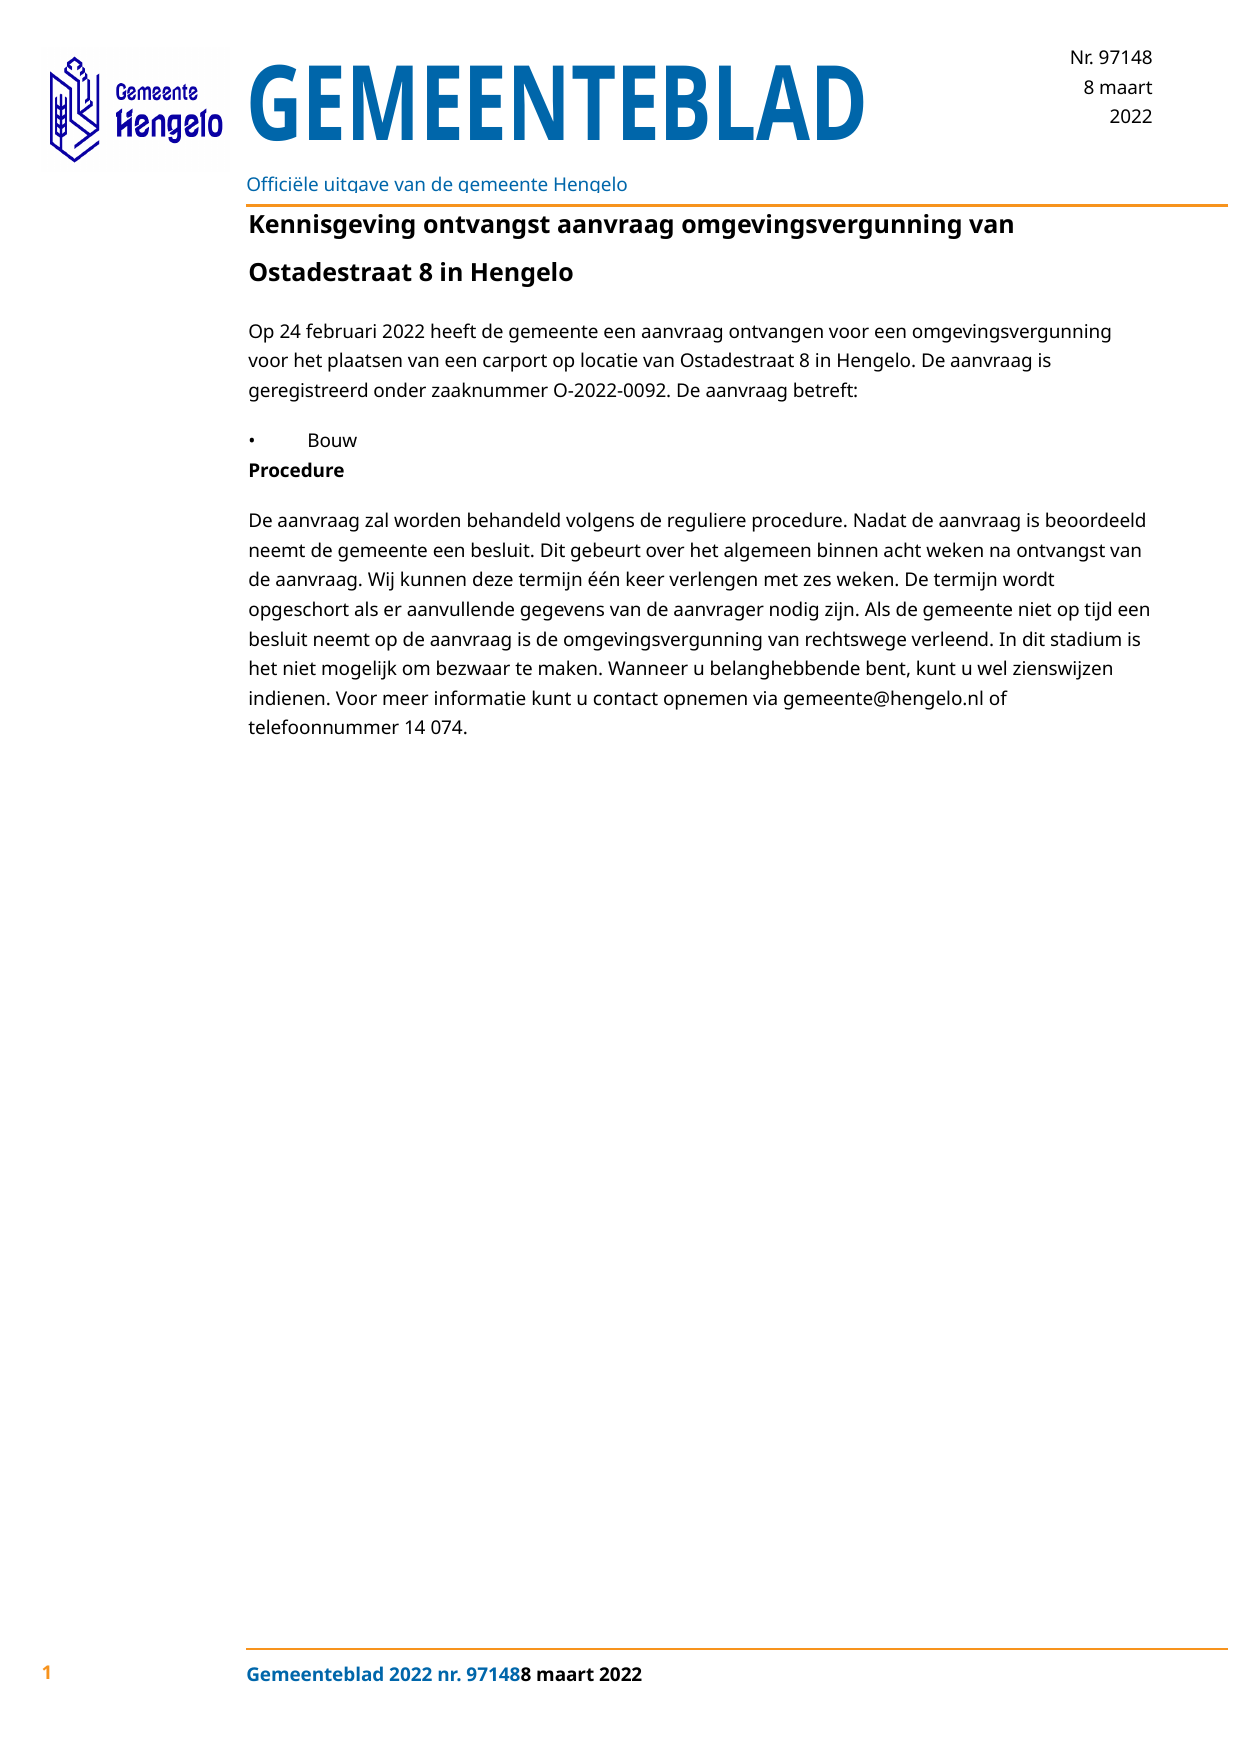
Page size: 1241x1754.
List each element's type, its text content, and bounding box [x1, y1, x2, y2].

text Op 24 februari 2022 heeft de gemeente een aanvraag ontvangen voor een omgevingsvergunning voor het plaatsen van een carport op locatie van Ostadestraat 8 in Hengelo. De aanvraag is geregistreerd onder zaaknummer O-2022-0092. De aanvraag betreft: [248, 318, 1152, 403]
picture [41, 47, 231, 172]
list Bouw [248, 427, 1152, 453]
text De aanvraag zal worden behandeld volgens de reguliere procedure. Nadat de aanvraag is beoordeeld neemt de gemeente een besluit. Dit gebeurt over het algemeen binnen acht weken na ontvangst van de aanvraag. Wij kunnen deze termijn één keer verlengen met zes weken. De termijn wordt opgeschort als er aanvullende gegevens van de aanvrager nodig zijn. Als de gemeente niet op tijd een besluit neemt op de aanvraag is de omgevingsvergunning van rechtswege verleend. In dit stadium is het niet mogelijk om bezwaar te maken. Wanneer u belanghebbende bent, kunt u wel zienswijzen indienen. Voor meer informatie kunt u contact opnemen via gemeente@hengelo.nl of telefoonnummer 14 074. [248, 507, 1152, 740]
text Procedure [248, 457, 1152, 483]
text Kennisgeving ontvangst aanvraag omgevingsvergunning van Ostadestraat 8 in Hengelo [248, 207, 1152, 288]
